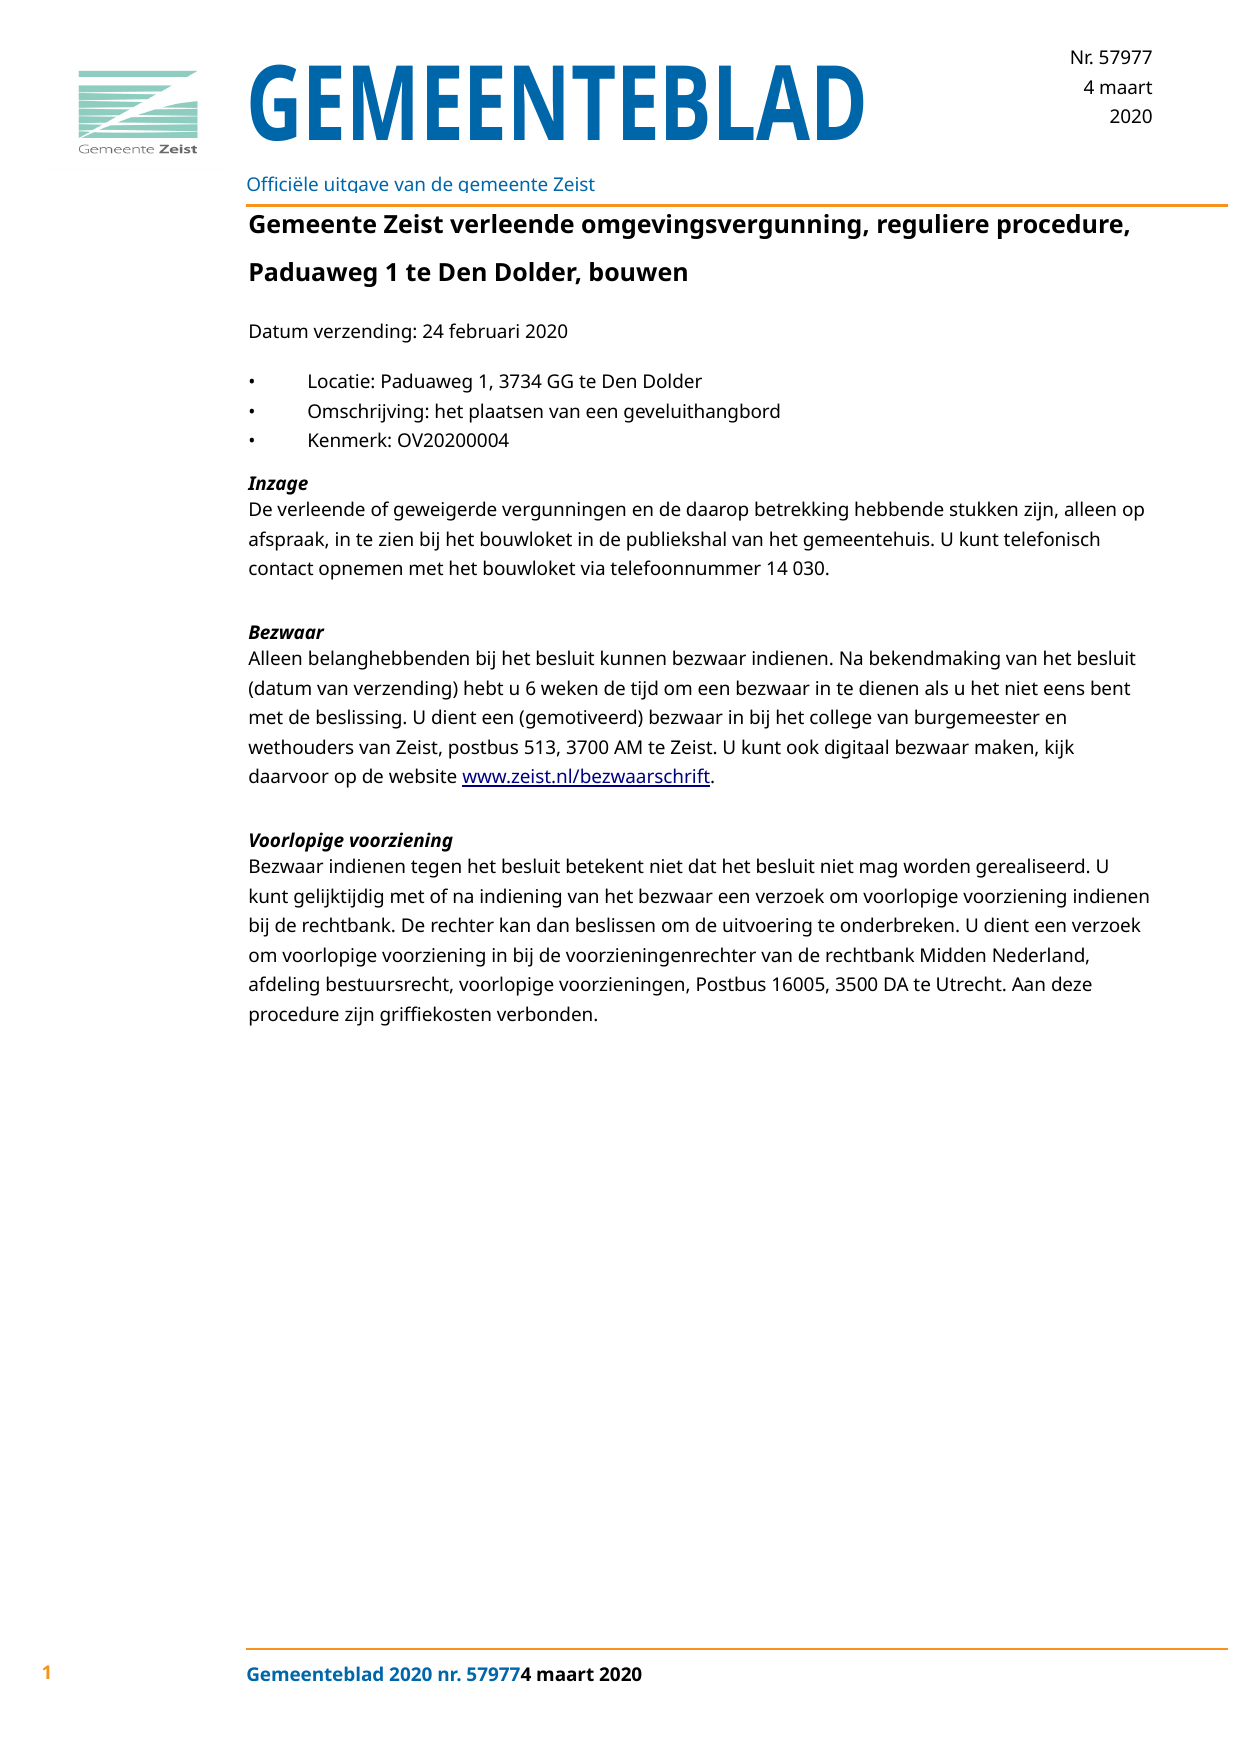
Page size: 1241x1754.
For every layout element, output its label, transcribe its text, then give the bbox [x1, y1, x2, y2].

text Inzage [248, 471, 1152, 496]
list Locatie: Paduaweg 1, 3734 GG te Den Dolder [248, 368, 1152, 394]
text Bezwaar [248, 619, 1152, 645]
list Omschrijving: het plaatsen van een geveluithangbord [248, 398, 1152, 424]
text Alleen belanghebbenden bij het besluit kunnen bezwaar indienen. Na bekendmaking van het besluit (datum van verzending) hebt u 6 weken de tijd om een bezwaar in te dienen als u het niet eens bent met de beslissing. U dient een (gemotiveerd) bezwaar in bij het college van burgemeester en wethouders van Zeist, postbus 513, 3700 AM te Zeist. U kunt ook digitaal bezwaar maken, kijk daarvoor op de website www.zeist.nl/bezwaarschrift. [248, 645, 1152, 789]
text De verleende of geweigerde vergunningen en de daarop betrekking hebbende stukken zijn, alleen op afspraak, in te zien bij het bouwloket in de publiekshal van het gemeentehuis. U kunt telefonisch contact opnemen met het bouwloket via telefoonnummer 14 030. [248, 496, 1152, 581]
text Datum verzending: 24 februari 2020 [248, 318, 1152, 344]
text Gemeente Zeist verleende omgevingsvergunning, reguliere procedure, Paduaweg 1 te Den Dolder, bouwen [248, 207, 1152, 288]
text Voorlopige voorziening [248, 827, 1152, 853]
list Kenmerk: OV20200004 [248, 427, 1152, 453]
text Bezwaar indienen tegen het besluit betekent niet dat het besluit niet mag worden gerealiseerd. U kunt gelijktijdig met of na indiening van het bezwaar een verzoek om voorlopige voorziening indienen bij de rechtbank. De rechter kan dan beslissen om de uitvoering te onderbreken. U dient een verzoek om voorlopige voorziening in bij de voorzieningenrechter van de rechtbank Midden Nederland, afdeling bestuursrecht, voorlopige voorzieningen, Postbus 16005, 3500 DA te Utrecht. Aan deze procedure zijn griffiekosten verbonden. [248, 853, 1152, 1027]
picture [41, 47, 231, 172]
